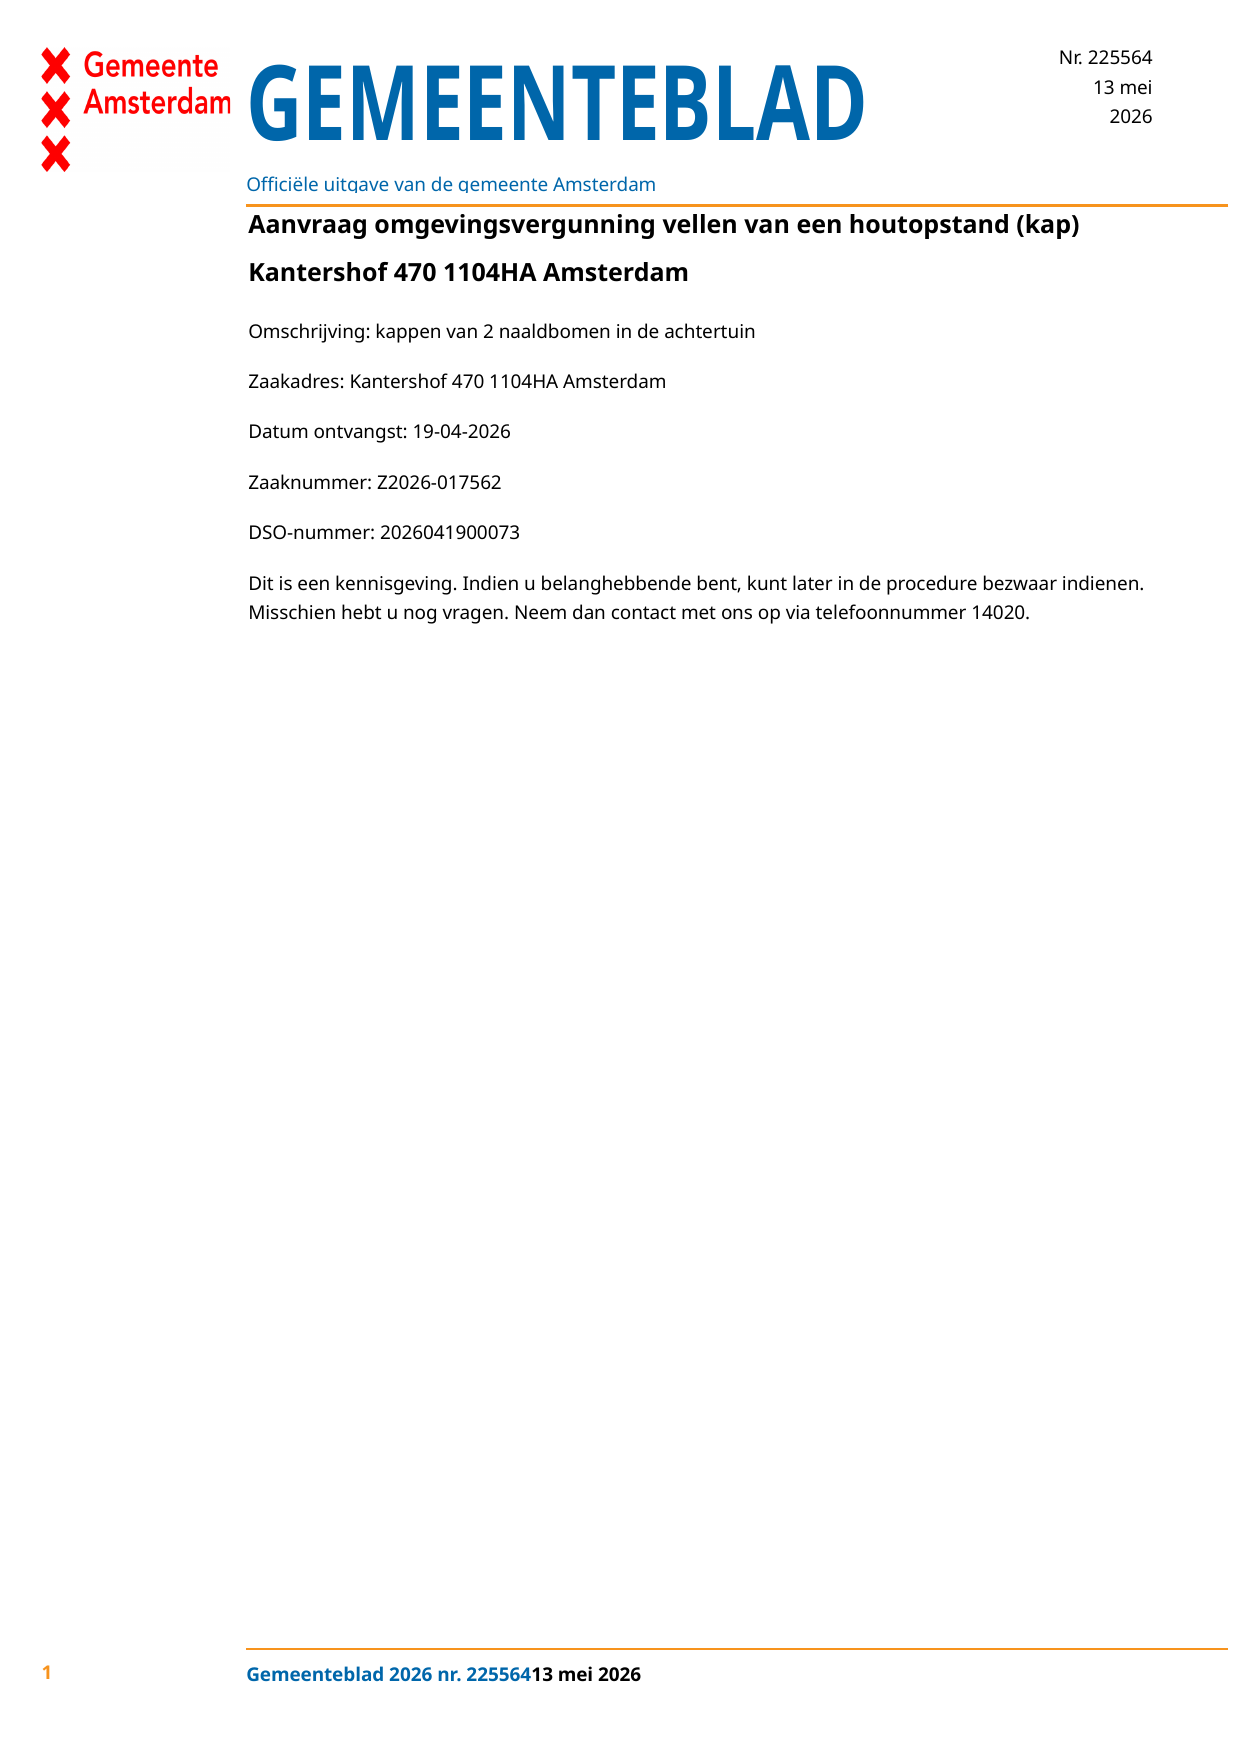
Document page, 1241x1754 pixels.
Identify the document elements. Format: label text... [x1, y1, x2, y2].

text Datum ontvangst: 19-04-2026 [248, 419, 1152, 444]
text Dit is een kennisgeving. Indien u belanghebbende bent, kunt later in de procedure bezwaar indienen. Misschien hebt u nog vragen. Neem dan contact met ons op via telefoonnummer 14020. [248, 570, 1152, 625]
picture [41, 47, 231, 172]
text Zaaknummer: Z2026-017562 [248, 469, 1152, 495]
text Omschrijving: kappen van 2 naaldbomen in de achtertuin [248, 318, 1152, 344]
text Aanvraag omgevingsvergunning vellen van een houtopstand (kap) Kantershof 470 1104HA Amsterdam [248, 207, 1152, 288]
text DSO-nummer: 2026041900073 [248, 519, 1152, 545]
text Zaakadres: Kantershof 470 1104HA Amsterdam [248, 368, 1152, 394]
